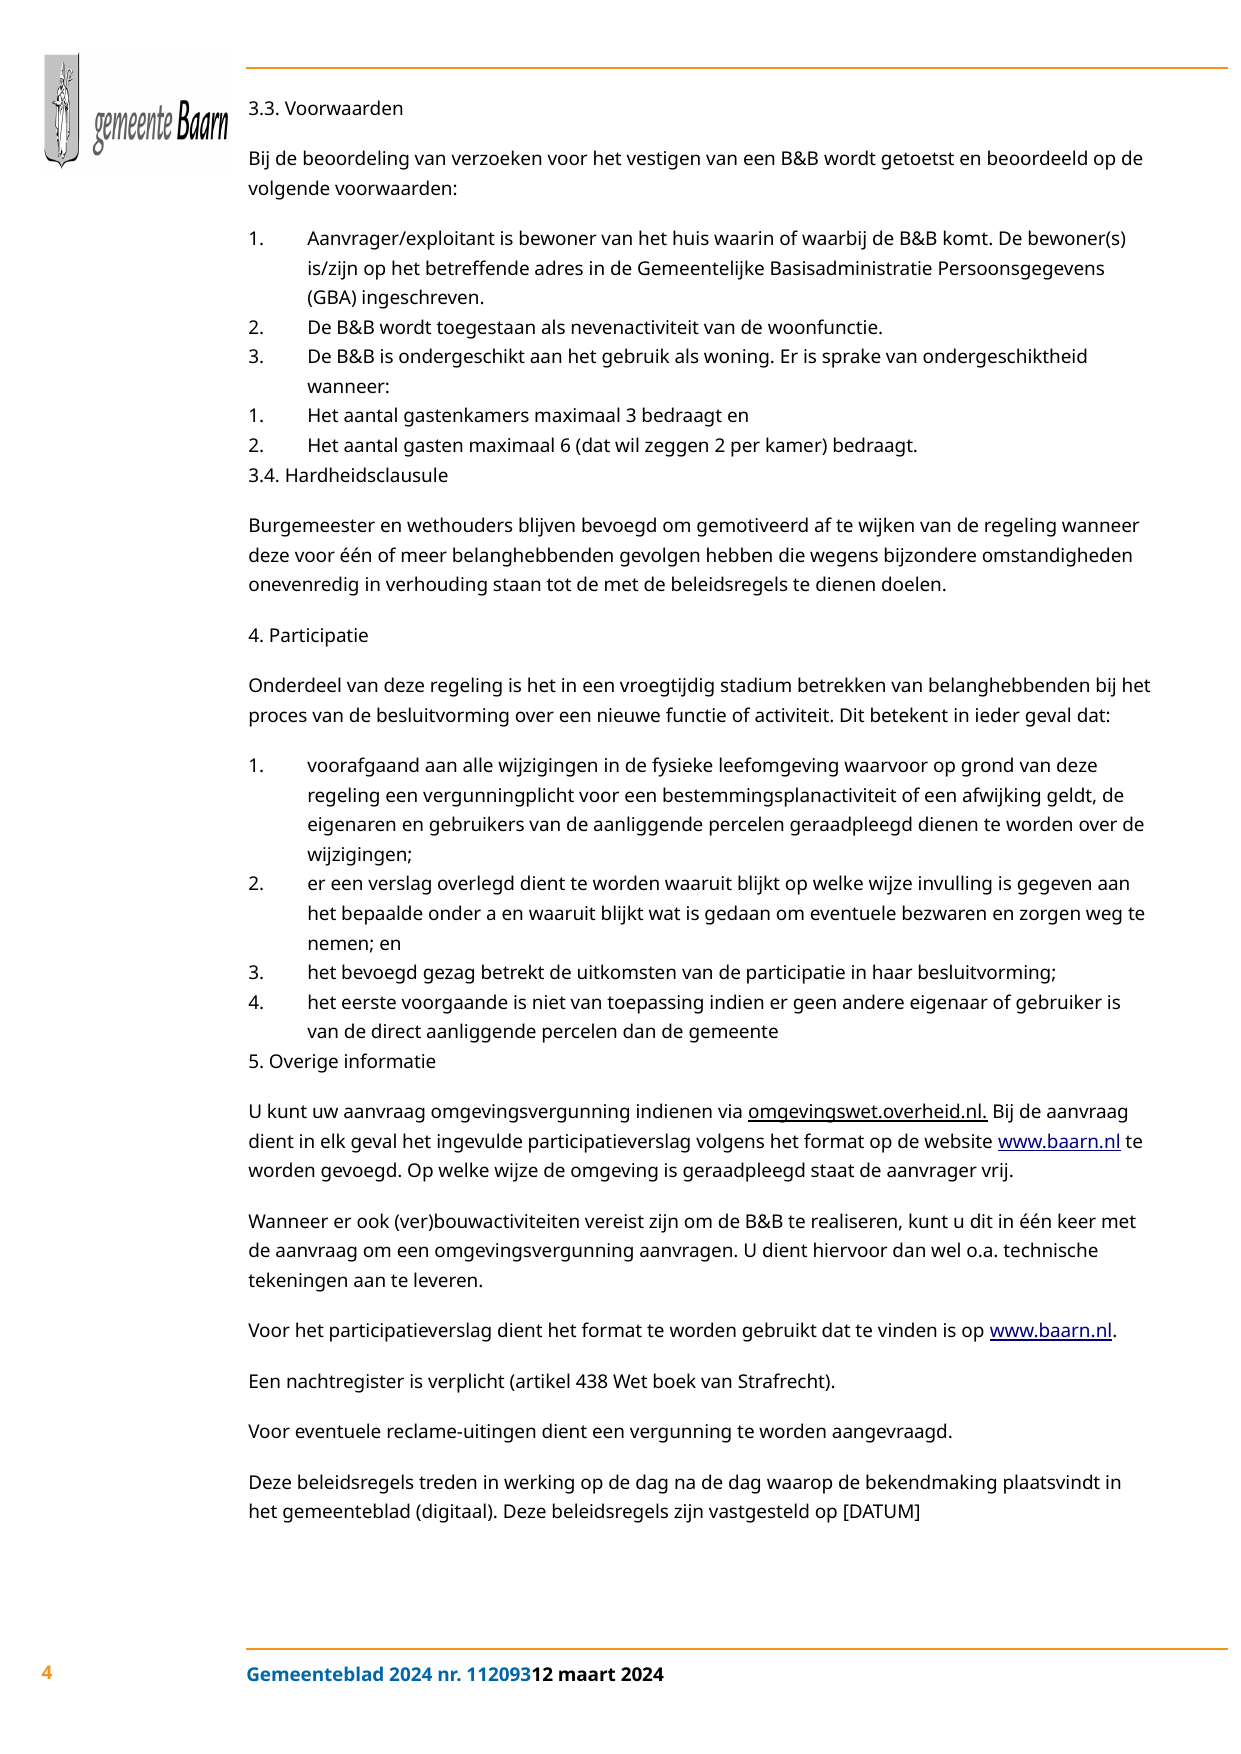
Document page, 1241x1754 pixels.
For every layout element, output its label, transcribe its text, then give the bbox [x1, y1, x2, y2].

text Wanneer er ook (ver)bouwactiviteiten vereist zijn om de B&B te realiseren, kunt u dit in één keer met de aanvraag om een omgevingsvergunning aanvragen. U dient hiervoor dan wel o.a. technische tekeningen aan te leveren. [248, 1208, 1152, 1293]
text 5. Overige informatie [248, 1048, 1152, 1074]
text Een nachtregister is verplicht (artikel 438 Wet boek van Strafrecht). [248, 1368, 1152, 1394]
list het eerste voorgaande is niet van toepassing indien er geen andere eigenaar of gebruiker is van de direct aanliggende percelen dan de gemeente [248, 989, 1152, 1044]
text Onderdeel van deze regeling is het in een vroegtijdig stadium betrekken van belanghebbenden bij het proces van de besluitvorming over een nieuwe functie of activiteit. Dit betekent in ieder geval dat: [248, 672, 1152, 728]
list De B&B wordt toegestaan als nevenactiviteit van de woonfunctie. [248, 314, 1152, 340]
text 3.3. Voorwaarden [248, 95, 1152, 121]
list Het aantal gastenkamers maximaal 3 bedraagt en [248, 403, 1152, 428]
text 4. Participatie [248, 622, 1152, 648]
picture [41, 47, 231, 172]
text Voor eventuele reclame-uitingen dient een vergunning te worden aangevraagd. [248, 1418, 1152, 1444]
text Deze beleidsregels treden in werking op de dag na de dag waarop de bekendmaking plaatsvindt in het gemeenteblad (digitaal). Deze beleidsregels zijn vastgesteld op [DATUM] [248, 1469, 1152, 1524]
list er een verslag overlegd dient te worden waaruit blijkt op welke wijze invulling is gegeven aan het bepaalde onder a en waaruit blijkt wat is gedaan om eventuele bezwaren en zorgen weg te nemen; en [248, 871, 1152, 956]
text Bij de beoordeling van verzoeken voor het vestigen van een B&B wordt getoetst en beoordeeld op de volgende voorwaarden: [248, 145, 1152, 201]
text 3.4. Hardheidsclausule [248, 462, 1152, 488]
list De B&B is ondergeschikt aan het gebruik als woning. Er is sprake van ondergeschiktheid wanneer: [248, 343, 1152, 399]
list voorafgaand aan alle wijzigingen in de fysieke leefomgeving waarvoor op grond van deze regeling een vergunningplicht voor een bestemmingsplanactiviteit of een afwijking geldt, de eigenaren en gebruikers van de aanliggende percelen geraadpleegd dienen te worden over de wijzigingen; [248, 752, 1152, 867]
text Burgemeester en wethouders blijven bevoegd om gemotiveerd af te wijken van de regeling wanneer deze voor één of meer belanghebbenden gevolgen hebben die wegens bijzondere omstandigheden onevenredig in verhouding staan tot de met de beleidsregels te dienen doelen. [248, 512, 1152, 597]
text Voor het participatieverslag dient het format te worden gebruikt dat te vinden is op www.baarn.nl. [248, 1318, 1152, 1343]
list het bevoegd gezag betrekt de uitkomsten van de participatie in haar besluitvorming; [248, 959, 1152, 985]
text U kunt uw aanvraag omgevingsvergunning indienen via omgevingswet.overheid.nl. Bij de aanvraag dient in elk geval het ingevulde participatieverslag volgens het format op de website www.baarn.nl te worden gevoegd. Op welke wijze de omgeving is geraadpleegd staat de aanvrager vrij. [248, 1098, 1152, 1183]
list Aanvrager/exploitant is bewoner van het huis waarin of waarbij de B&B komt. De bewoner(s) is/zijn op het betreffende adres in de Gemeentelijke Basisadministratie Persoonsgegevens (GBA) ingeschreven. [248, 225, 1152, 310]
list Het aantal gasten maximaal 6 (dat wil zeggen 2 per kamer) bedraagt. [248, 432, 1152, 458]
